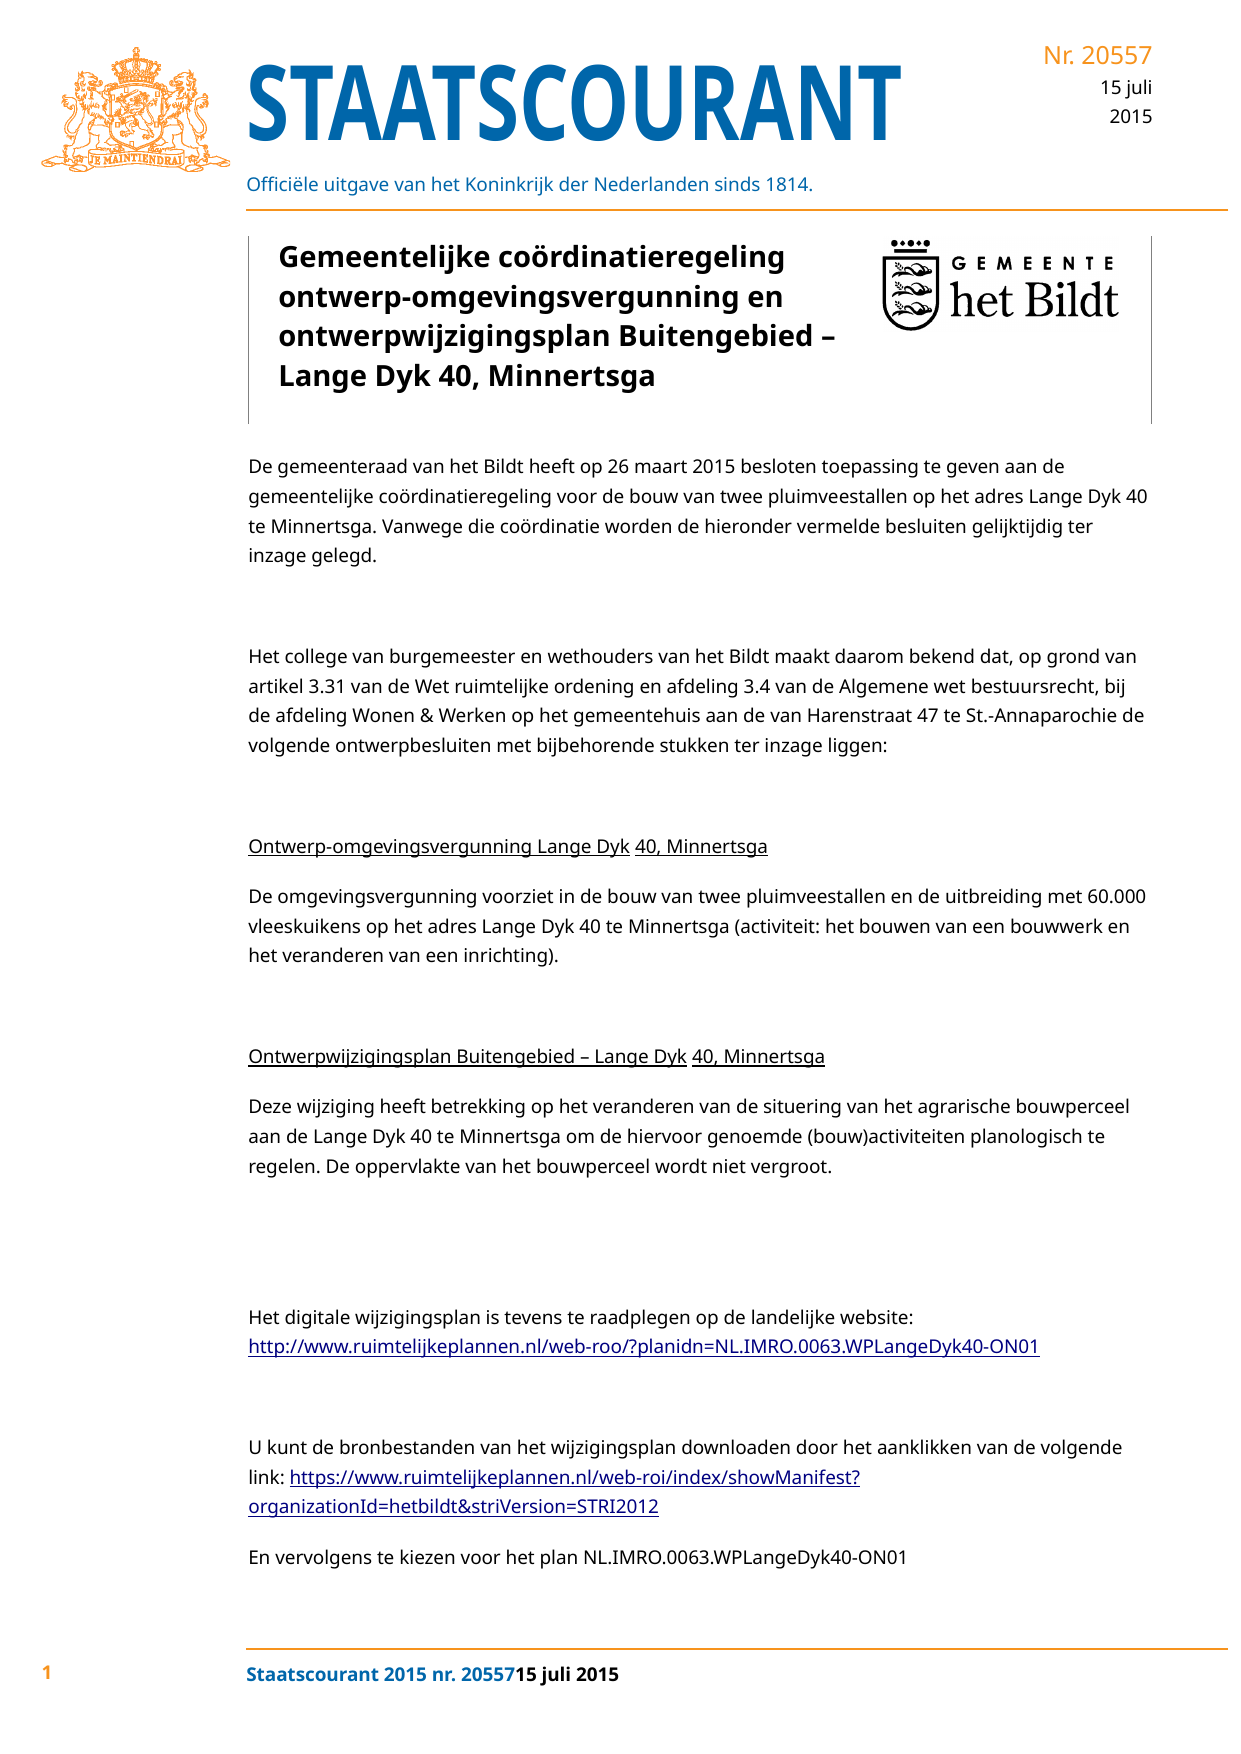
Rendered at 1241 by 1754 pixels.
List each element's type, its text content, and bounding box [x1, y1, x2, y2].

text De gemeenteraad van het Bildt heeft op 26 maart 2015 besloten toepassing te geven aan de gemeentelijke coördinatieregeling voor de bouw van twee pluimveestallen op het adres Lange Dyk 40 te Minnertsga. Vanwege die coördinatie worden de hieronder vermelde besluiten gelijktijdig ter inzage gelegd. [248, 454, 1152, 568]
text Ontwerp-omgevingsvergunning Lange Dyk 40, Minnertsga [248, 833, 1152, 858]
table_header Gemeentelijke coördinatieregeling ontwerp-omgevingsvergunning en ontwerpwijzigingsplan Buitengebied – Lange Dyk 40, Minnertsga [249, 236, 850, 424]
text Deze wijziging heeft betrekking op het veranderen van de situering van het agrarische bouwperceel aan de Lange Dyk 40 te Minnertsga om de hiervoor genoemde (bouw)activiteiten planologisch te regelen. De oppervlakte van het bouwperceel wordt niet vergroot. [248, 1094, 1152, 1178]
text De omgevingsvergunning voorziet in de bouw van twee pluimveestallen en de uitbreiding met 60.000 vleeskuikens op het adres Lange Dyk 40 te Minnertsga (activiteit: het bouwen van een bouwwerk en het veranderen van een inrichting). [248, 883, 1152, 968]
picture [41, 47, 231, 172]
picture [882, 236, 1119, 332]
text Ontwerpwijzigingsplan Buitengebied – Lange Dyk 40, Minnertsga [248, 1043, 1152, 1069]
text Het college van burgemeester en wethouders van het Bildt maakt daarom bekend dat, op grond van artikel 3.31 van de Wet ruimtelijke ordening en afdeling 3.4 van de Algemene wet bestuursrecht, bij de afdeling Wonen & Werken op het gemeentehuis aan de van Harenstraat 47 te St.-Annaparochie de volgende ontwerpbesluiten met bijbehorende stukken ter inzage liggen: [248, 643, 1152, 758]
table_header [850, 236, 1151, 424]
text Het digitale wijzigingsplan is tevens te raadplegen op de landelijke website: http://www.ruimtelijkeplannen.nl/web-roo/?planidn=NL.IMRO.0063.WPLangeDyk40-ON01 [248, 1304, 1152, 1359]
text En vervolgens te kiezen voor het plan NL.IMRO.0063.WPLangeDyk40-ON01 [248, 1544, 1152, 1570]
text U kunt de bronbestanden van het wijzigingsplan downloaden door het aanklikken van de volgende link: https://www.ruimtelijkeplannen.nl/web-roi/index/showManifest?organizationId=hetbildt&striVersion=STRI2012 [248, 1434, 1152, 1519]
